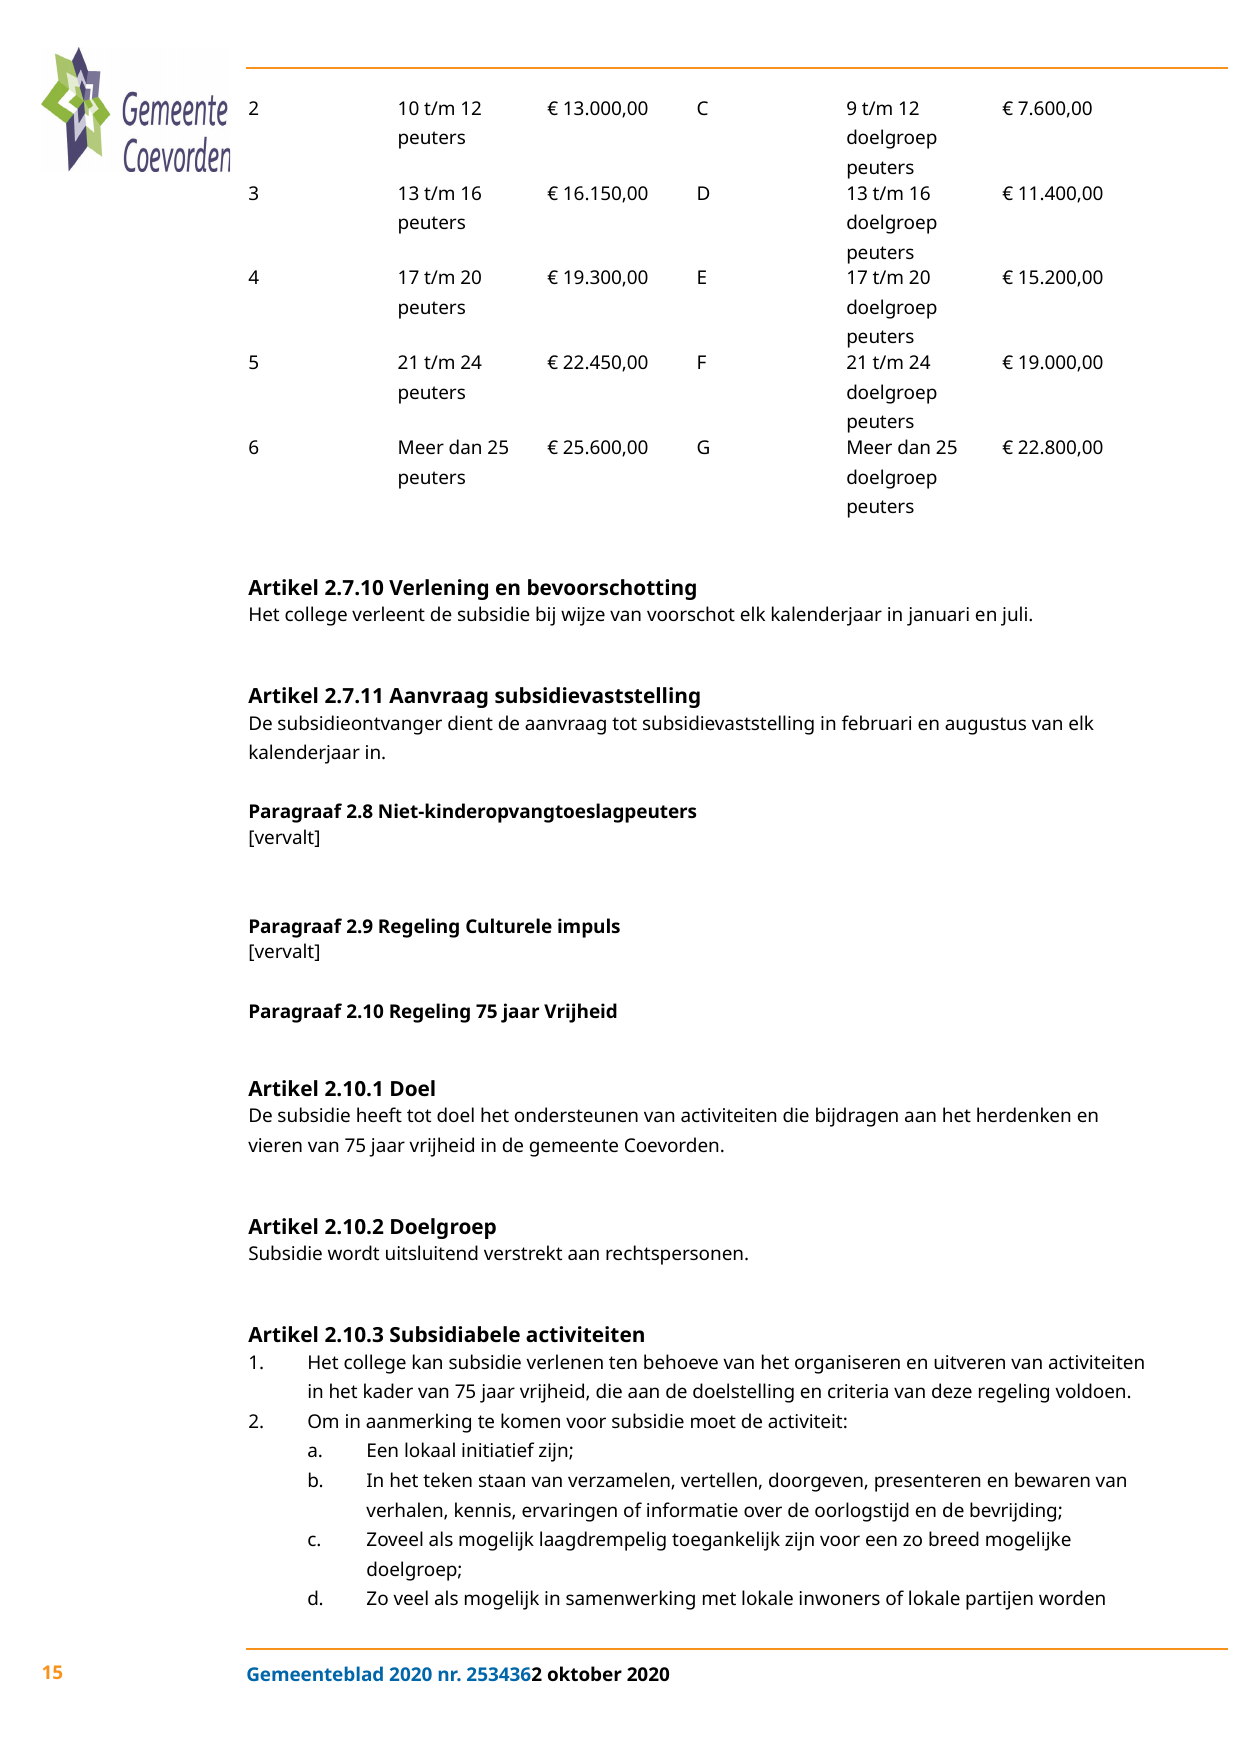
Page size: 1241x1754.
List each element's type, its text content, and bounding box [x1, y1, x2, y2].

text Paragraaf 2.9 Regeling Culturele impuls [248, 913, 1152, 939]
list Het college kan subsidie verlenen ten behoeve van het organiseren en uitveren van activiteiten in het kader van 75 jaar vrijheid, die aan de doelstelling en criteria van deze regeling voldoen. [248, 1349, 1152, 1404]
text Artikel 2.10.2 Doelgroep [248, 1212, 1152, 1241]
table_cell € 7.600,00 [1002, 95, 1152, 180]
list In het teken staan van verzamelen, vertellen, doorgeven, presenteren en bewaren van verhalen, kennis, ervaringen of informatie over de oorlogstijd en de bevrijding; [307, 1467, 1152, 1523]
table_cell 21 t/m 24 doelgroep peuters [846, 350, 1002, 434]
table_cell € 25.600,00 [547, 434, 696, 519]
text Artikel 2.7.11 Aanvraag subsidievaststelling [248, 681, 1152, 710]
list Zo veel als mogelijk in samenwerking met lokale inwoners of lokale partijen worden [307, 1586, 1152, 1611]
table_cell 13 t/m 16 peuters [398, 180, 547, 264]
table_cell € 16.150,00 [547, 180, 696, 264]
text Artikel 2.10.3 Subsidiabele activiteiten [248, 1321, 1152, 1349]
table_cell € 22.450,00 [547, 350, 696, 434]
table_cell € 19.000,00 [1002, 350, 1152, 434]
text Paragraaf 2.8 Niet-kinderopvangtoeslagpeuters [248, 798, 1152, 824]
list Zoveel als mogelijk laagdrempelig toegankelijk zijn voor een zo breed mogelijke doelgroep; [307, 1526, 1152, 1582]
text Het college verleent de subsidie bij wijze van voorschot elk kalenderjaar in januari en juli. [248, 601, 1152, 627]
table_cell 13 t/m 16 doelgroep peuters [846, 180, 1002, 264]
table_cell 3 [248, 180, 397, 264]
table_cell F [696, 350, 846, 434]
table_cell E [696, 265, 846, 349]
list Om in aanmerking te komen voor subsidie moet de activiteit: [248, 1408, 1152, 1434]
table_cell € 15.200,00 [1002, 265, 1152, 349]
table_cell € 22.800,00 [1002, 434, 1152, 519]
table_cell € 13.000,00 [547, 95, 696, 180]
text [vervalt] [248, 824, 1152, 850]
table_cell Meer dan 25 peuters [398, 434, 547, 519]
text [vervalt] [248, 939, 1152, 964]
table_cell € 19.300,00 [547, 265, 696, 349]
table_cell 4 [248, 265, 397, 349]
table_cell D [696, 180, 846, 264]
table_cell Meer dan 25 doelgroep peuters [846, 434, 1002, 519]
table_cell 9 t/m 12 doelgroep peuters [846, 95, 1002, 180]
table_cell 5 [248, 350, 397, 434]
table_cell C [696, 95, 846, 180]
table_cell 6 [248, 434, 397, 519]
text De subsidieontvanger dient de aanvraag tot subsidievaststelling in februari en augustus van elk kalenderjaar in. [248, 710, 1152, 765]
table_cell 21 t/m 24 peuters [398, 350, 547, 434]
table_cell 10 t/m 12 peuters [398, 95, 547, 180]
text De subsidie heeft tot doel het ondersteunen van activiteiten die bijdragen aan het herdenken en vieren van 75 jaar vrijheid in de gemeente Coevorden. [248, 1102, 1152, 1158]
text Artikel 2.10.1 Doel [248, 1074, 1152, 1102]
table_cell G [696, 434, 846, 519]
list Een lokaal initiatief zijn; [307, 1438, 1152, 1463]
text Artikel 2.7.10 Verlening en bevoorschotting [248, 573, 1152, 601]
text Subsidie wordt uitsluitend verstrekt aan rechtspersonen. [248, 1241, 1152, 1266]
picture [41, 47, 231, 172]
text Paragraaf 2.10 Regeling 75 jaar Vrijheid [248, 998, 1152, 1024]
table_cell 17 t/m 20 doelgroep peuters [846, 265, 1002, 349]
table_cell 17 t/m 20 peuters [398, 265, 547, 349]
table_cell 2 [248, 95, 397, 180]
table_cell € 11.400,00 [1002, 180, 1152, 264]
